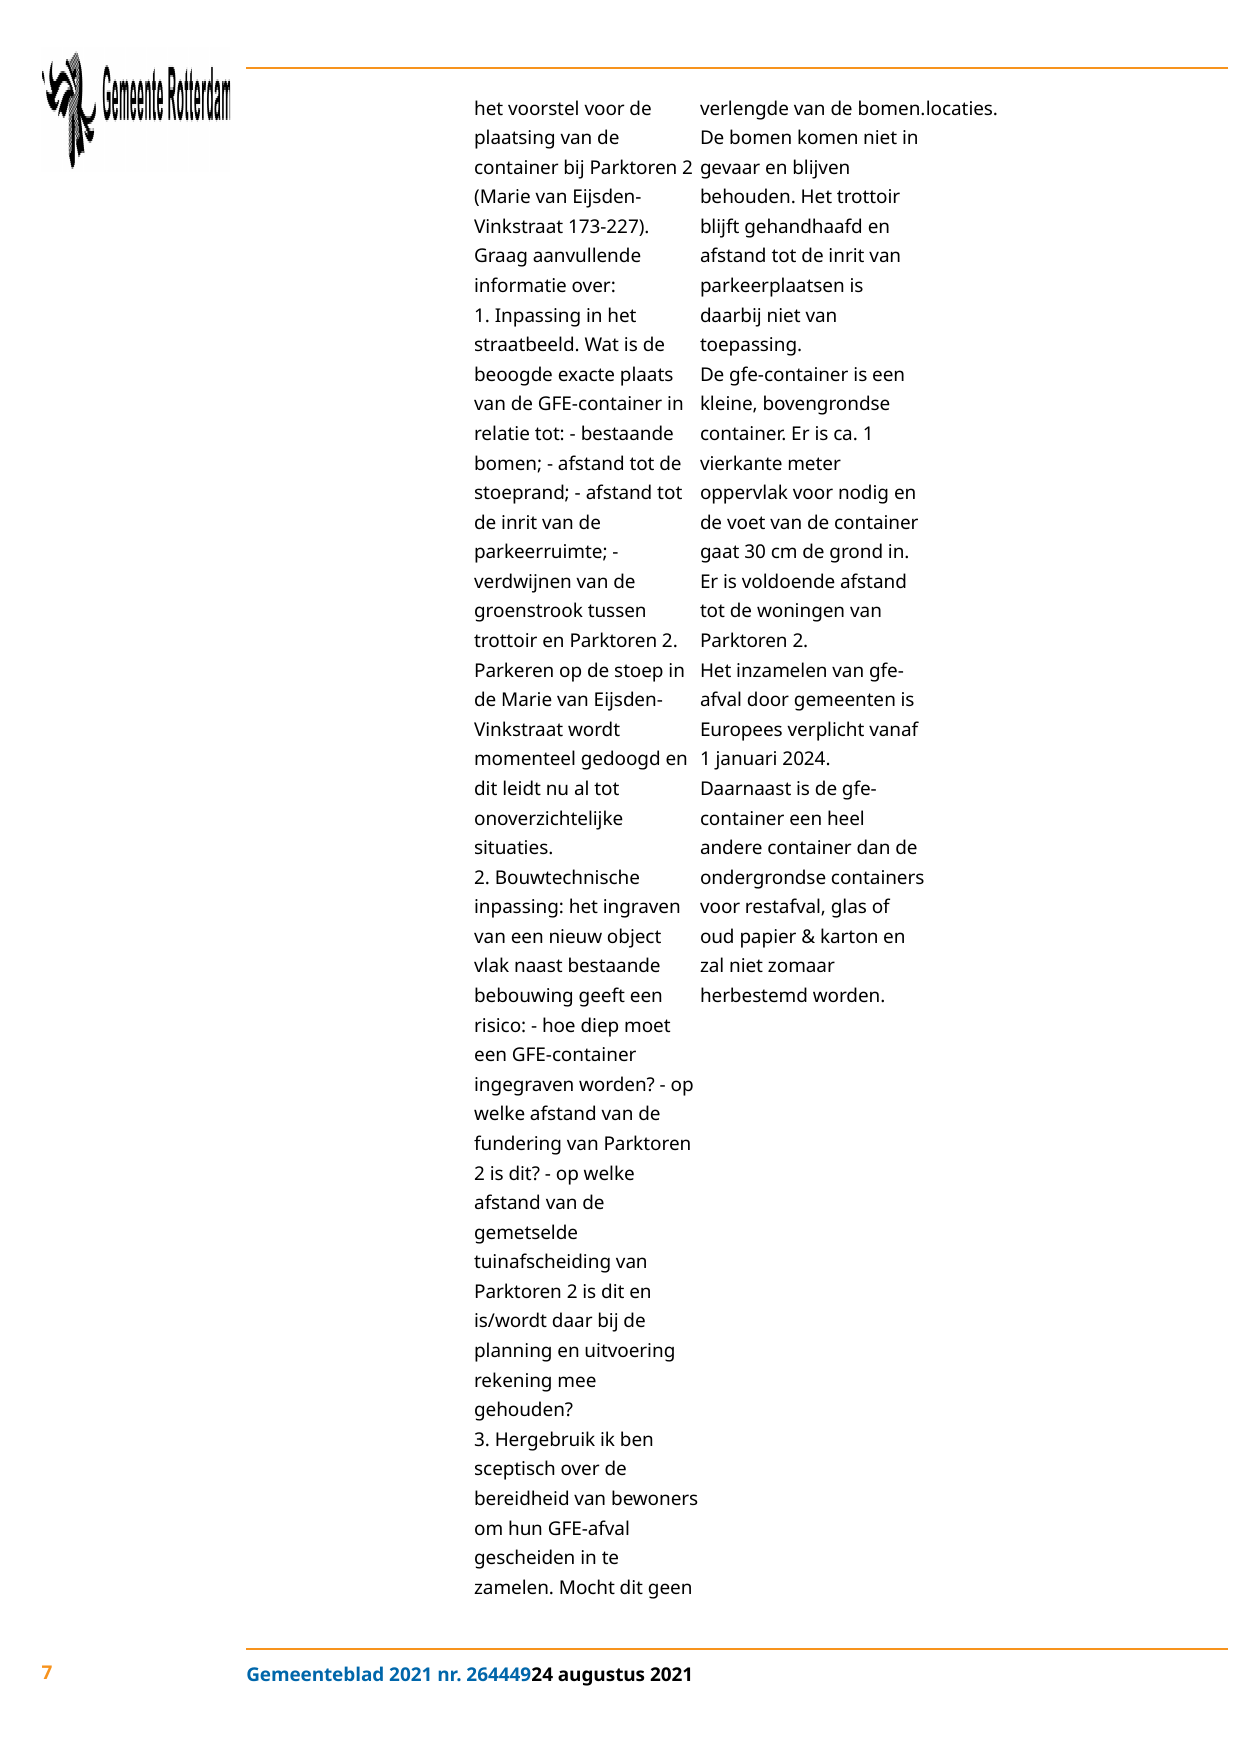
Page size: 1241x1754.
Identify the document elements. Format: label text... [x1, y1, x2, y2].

picture [41, 47, 231, 172]
table_cell het voorstel voor de plaatsing van de container bij Parktoren 2 (Marie van Eijsden-Vinkstraat 173-227). Graag aanvullende informatie over: 1. Inpassing in het straatbeeld. Wat is de beoogde exacte plaats van de GFE-container in relatie tot: - bestaande bomen; - afstand tot de stoeprand; - afstand tot de inrit van de parkeerruimte; - verdwijnen van de groenstrook tussen trottoir en Parktoren 2. Parkeren op de stoep in de Marie van Eijsden-Vinkstraat wordt momenteel gedoogd en dit leidt nu al tot onoverzichtelijke situaties. 2. Bouwtechnische inpassing: het ingraven van een nieuw object vlak naast bestaande bebouwing geeft een risico: - hoe diep moet een GFE-container ingegraven worden? - op welke afstand van de fundering van Parktoren 2 is dit? - op welke afstand van de gemetselde tuinafscheiding van Parktoren 2 is dit en is/wordt daar bij de planning en uitvoering rekening mee gehouden? 3. Hergebruik ik ben sceptisch over de bereidheid van bewoners om hun GFE-afval gescheiden in te zamelen. Mocht dit geen [474, 95, 700, 1600]
table_cell [248, 95, 474, 1600]
table_cell verlengde van de bomen. De bomen komen niet in gevaar en blijven behouden. Het trottoir blijft gehandhaafd en afstand tot de inrit van parkeerplaatsen is daarbij niet van toepassing. De gfe-container is een kleine, bovengrondse container. Er is ca. 1 vierkante meter oppervlak voor nodig en de voet van de container gaat 30 cm de grond in. Er is voldoende afstand tot de woningen van Parktoren 2. Het inzamelen van gfe-afval door gemeenten is Europees verplicht vanaf 1 januari 2024. Daarnaast is de gfe-container een heel andere container dan de ondergrondse containers voor restafval, glas of oud papier & karton en zal niet zomaar herbestemd worden. [700, 95, 926, 1600]
table_cell locaties. [926, 95, 1152, 1600]
